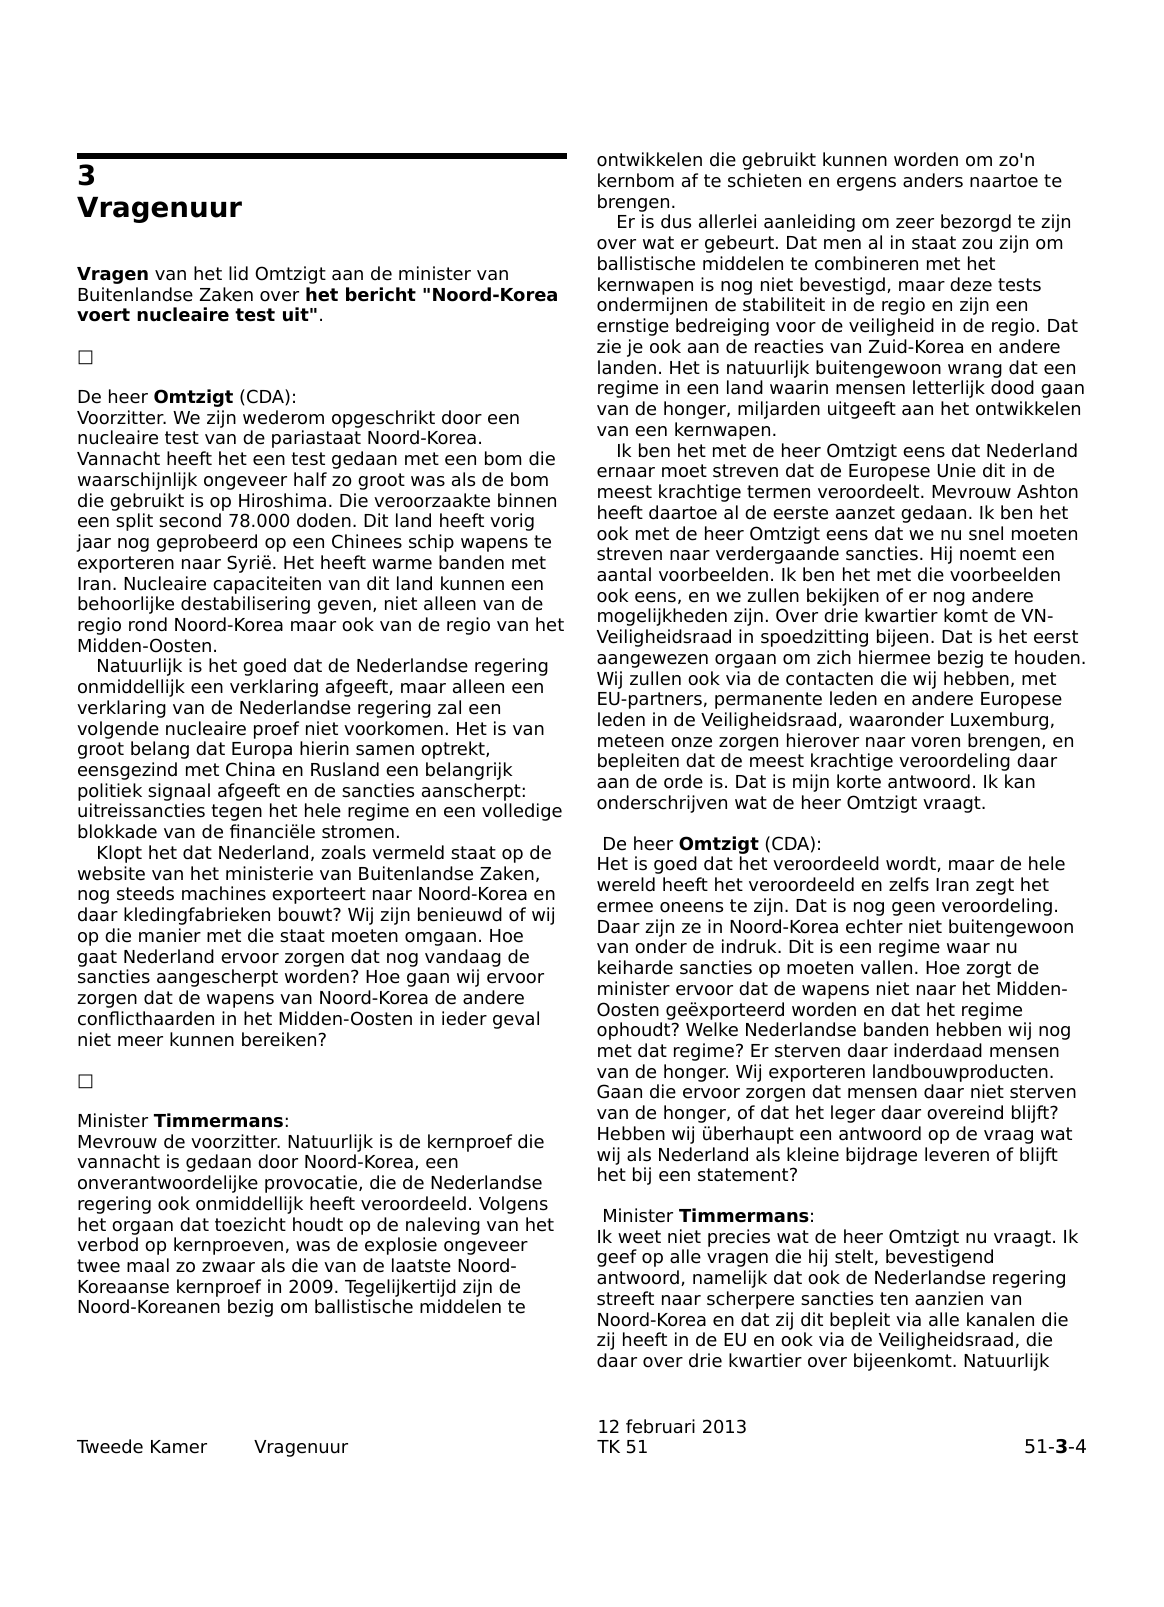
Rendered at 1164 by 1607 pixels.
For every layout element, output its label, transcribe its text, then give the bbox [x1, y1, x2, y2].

text Natuurlijk is het goed dat de Nederlandse regering onmiddellijk een verklaring afgeeft, maar alleen een verklaring van de Nederlandse regering zal een volgende nucleaire proef niet voorkomen. Het is van groot belang dat Europa hierin samen optrekt, eensgezind met China en Rusland een belangrijk politiek signaal afgeeft en de sancties aanscherpt: uitreissancties tegen het hele regime en een volledige blokkade van de financiële stromen. [77, 656, 567, 843]
title 3 Vragenuur [77, 159, 567, 224]
text Mevrouw de voorzitter. Natuurlijk is de kernproef die vannacht is gedaan door Noord-Korea, een onverantwoordelijke provocatie, die de Nederlandse regering ook onmiddellijk heeft veroordeeld. Volgens het orgaan dat toezicht houdt op de naleving van het verbod op kernproeven, was de explosie ongeveer twee maal zo zwaar als die van de laatste Noord-Koreaanse kernproef in 2009. Tegelijkertijd zijn de Noord-Koreanen bezig om ballistische middelen te [77, 1132, 567, 1318]
text Voorzitter. We zijn wederom opgeschrikt door een nucleaire test van de pariastaat Noord-Korea. Vannacht heeft het een test gedaan met een bom die waarschijnlijk ongeveer half zo groot was als de bom die gebruikt is op Hiroshima. Die veroorzaakte binnen een split second 78.000 doden. Dit land heeft vorig jaar nog geprobeerd op een Chinees schip wapens te exporteren naar Syrië. Het heeft warme banden met Iran. Nucleaire capaciteiten van dit land kunnen een behoorlijke destabilisering geven, niet alleen van de regio rond Noord-Korea maar ook van de regio van het Midden-Oosten. [77, 407, 567, 656]
text Minister Timmermans: [596, 1206, 1087, 1227]
text Vragen van het lid Omtzigt aan de minister van Buitenlandse Zaken over het bericht "Noord-Korea voert nucleaire test uit". [77, 264, 567, 326]
text Er is dus allerlei aanleiding om zeer bezorgd te zijn over wat er gebeurt. Dat men al in staat zou zijn om ballistische middelen te combineren met het kernwapen is nog niet bevestigd, maar deze tests ondermijnen de stabiliteit in de regio en zijn een ernstige bedreiging voor de veiligheid in de regio. Dat zie je ook aan de reacties van Zuid-Korea en andere landen. Het is natuurlijk buitengewoon wrang dat een regime in een land waarin mensen letterlijk dood gaan van de honger, miljarden uitgeeft aan het ontwikkelen van een kernwapen. [596, 212, 1087, 440]
text De heer Omtzigt (CDA): [77, 387, 567, 407]
text ontwikkelen die gebruikt kunnen worden om zo'n kernbom af te schieten en ergens anders naartoe te brengen. [596, 150, 1087, 212]
text Minister Timmermans: [77, 1111, 567, 1132]
text Het is goed dat het veroordeeld wordt, maar de hele wereld heeft het veroordeeld en zelfs Iran zegt het ermee oneens te zijn. Dat is nog geen veroordeling. Daar zijn ze in Noord-Korea echter niet buitengewoon van onder de indruk. Dit is een regime waar nu keiharde sancties op moeten vallen. Hoe zorgt de minister ervoor dat de wapens niet naar het Midden-Oosten geëxporteerd worden en dat het regime ophoudt? Welke Nederlandse banden hebben wij nog met dat regime? Er sterven daar inderdaad mensen van de honger. Wij exporteren landbouwproducten. Gaan die ervoor zorgen dat mensen daar niet sterven van de honger, of dat het leger daar overeind blijft? Hebben wij überhaupt een antwoord op de vraag wat wij als Nederland als kleine bijdrage leveren of blijft het bij een statement? [596, 854, 1087, 1186]
text Ik weet niet precies wat de heer Omtzigt nu vraagt. Ik geef op alle vragen die hij stelt, bevestigend antwoord, namelijk dat ook de Nederlandse regering streeft naar scherpere sancties ten aanzien van Noord-Korea en dat zij dit bepleit via alle kanalen die zij heeft in de EU en ook via de Veiligheidsraad, die daar over drie kwartier over bijeenkomt. Natuurlijk [596, 1227, 1087, 1372]
text Klopt het dat Nederland, zoals vermeld staat op de website van het ministerie van Buitenlandse Zaken, nog steeds machines exporteert naar Noord-Korea en daar kledingfabrieken bouwt? Wij zijn benieuwd of wij op die manier met die staat moeten omgaan. Hoe gaat Nederland ervoor zorgen dat nog vandaag de sancties aangescherpt worden? Hoe gaan wij ervoor zorgen dat de wapens van Noord-Korea de andere conflicthaarden in het Midden-Oosten in ieder geval niet meer kunnen bereiken? [77, 843, 567, 1050]
text Ik ben het met de heer Omtzigt eens dat Nederland ernaar moet streven dat de Europese Unie dit in de meest krachtige termen veroordeelt. Mevrouw Ashton heeft daartoe al de eerste aanzet gedaan. Ik ben het ook met de heer Omtzigt eens dat we nu snel moeten streven naar verdergaande sancties. Hij noemt een aantal voorbeelden. Ik ben het met die voorbeelden ook eens, en we zullen bekijken of er nog andere mogelijkheden zijn. Over drie kwartier komt de VN-Veiligheidsraad in spoedzitting bijeen. Dat is het eerst aangewezen orgaan om zich hiermee bezig te houden. Wij zullen ook via de contacten die wij hebben, met EU-partners, permanente leden en andere Europese leden in de Veiligheidsraad, waaronder Luxemburg, meteen onze zorgen hierover naar voren brengen, en bepleiten dat de meest krachtige veroordeling daar aan de orde is. Dat is mijn korte antwoord. Ik kan onderschrijven wat de heer Omtzigt vraagt. [596, 440, 1087, 813]
text □ [77, 1070, 567, 1091]
text □ [77, 346, 567, 367]
text De heer Omtzigt (CDA): [596, 833, 1087, 854]
